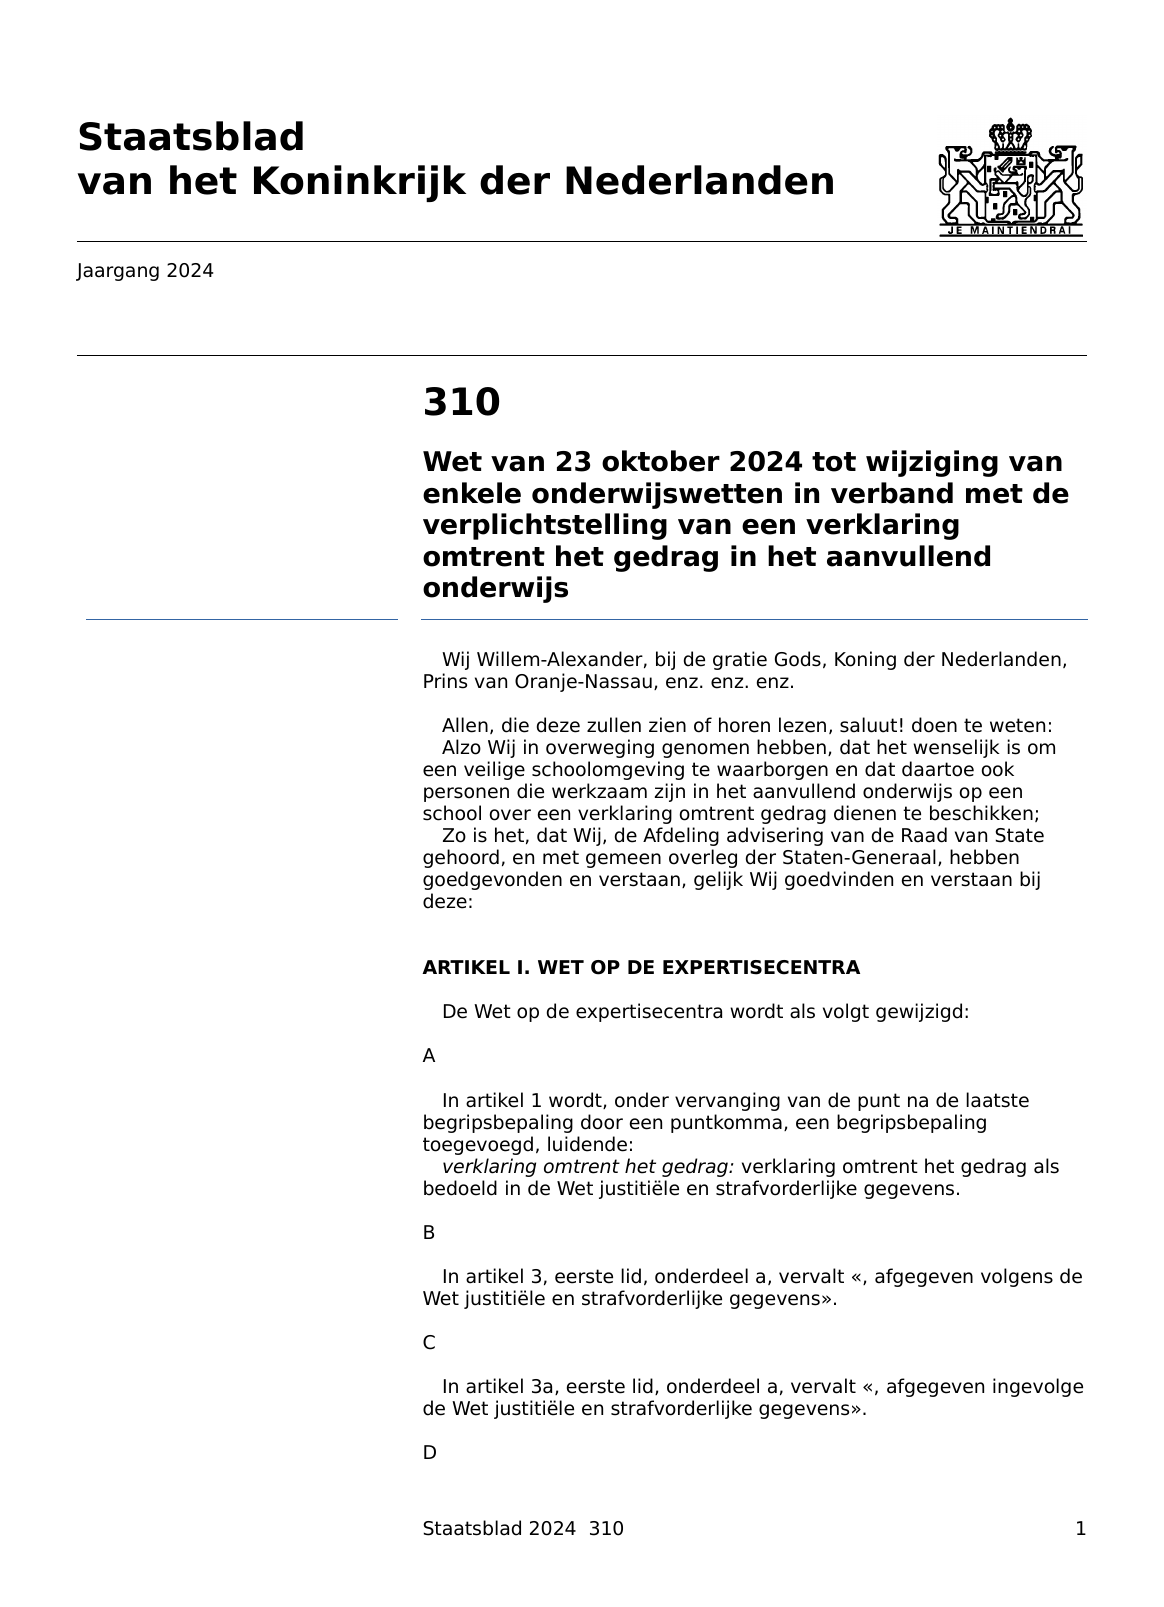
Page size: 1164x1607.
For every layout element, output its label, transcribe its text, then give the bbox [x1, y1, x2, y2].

picture [936, 115, 1087, 240]
text Wij Willem-Alexander, bij de gratie Gods, Koning der Nederlanden, Prins van Oranje-Nassau, enz. enz. enz. [422, 649, 1087, 693]
table_cell Jaargang 2024 [77, 242, 1087, 355]
text In artikel 3, eerste lid, onderdeel a, vervalt «, afgegeven volgens de Wet justitiële en strafvorderlijke gegevens». [422, 1266, 1087, 1310]
text Zo is het, dat Wij, de Afdeling advisering van de Raad van State gehoord, en met gemeen overleg der Staten-Generaal, hebben goedgevonden en verstaan, gelijk Wij goedvinden en verstaan bij deze: [422, 825, 1087, 913]
subtitle 310 [422, 381, 1087, 424]
table_header Staatsblad van het Koninkrijk der Nederlanden [77, 100, 886, 241]
text Allen, die deze zullen zien of horen lezen, saluut! doen te weten: [422, 715, 1087, 737]
text De Wet op de expertisecentra wordt als volgt gewijzigd: [422, 1001, 1087, 1023]
text B [422, 1222, 1087, 1244]
table_header [886, 100, 1087, 241]
text D [422, 1442, 1087, 1464]
text A [422, 1045, 1087, 1067]
text In artikel 3a, eerste lid, onderdeel a, vervalt «, afgegeven ingevolge de Wet justitiële en strafvorderlijke gegevens». [422, 1376, 1087, 1420]
text verklaring omtrent het gedrag: verklaring omtrent het gedrag als bedoeld in de Wet justitiële en strafvorderlijke gegevens. [422, 1156, 1087, 1199]
text In artikel 1 wordt, onder vervanging van de punt na de laatste begripsbepaling door een puntkomma, een begripsbepaling toegevoegd, luidende: [422, 1089, 1087, 1156]
text Alzo Wij in overweging genomen hebben, dat het wenselijk is om een veilige schoolomgeving te waarborgen en dat daartoe ook personen die werkzaam zijn in het aanvullend onderwijs op een school over een verklaring omtrent gedrag dienen te beschikken; [422, 737, 1087, 825]
text Wet van 23 oktober 2024 tot wijziging van enkele onderwijswetten in verband met de verplichtstelling van een verklaring omtrent het gedrag in het aanvullend onderwijs [422, 447, 1087, 604]
text C [422, 1332, 1087, 1354]
subtitle ARTIKEL I. WET OP DE EXPERTISECENTRA [422, 957, 1087, 979]
